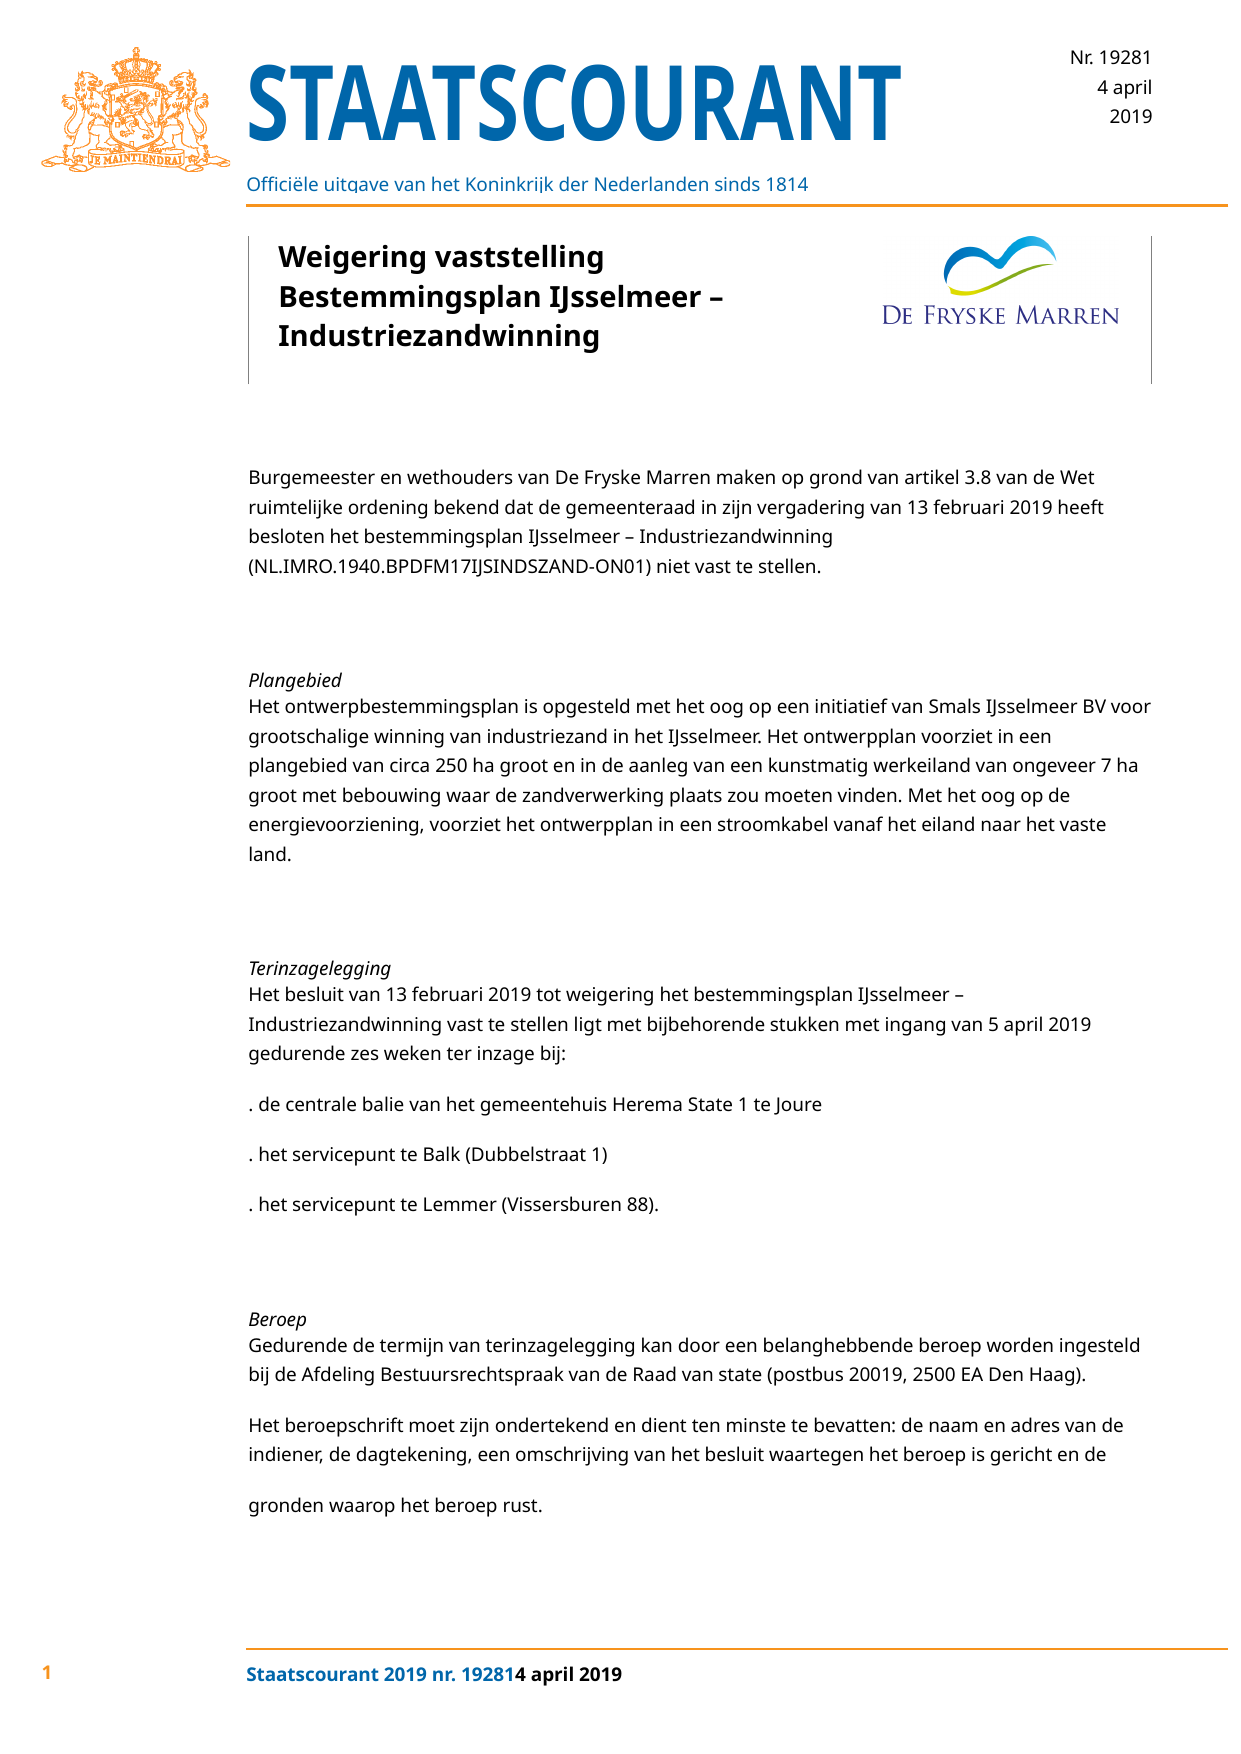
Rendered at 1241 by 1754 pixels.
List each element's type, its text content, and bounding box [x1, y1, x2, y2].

text . het servicepunt te Lemmer (Vissersburen 88). [248, 1192, 1152, 1217]
text . het servicepunt te Balk (Dubbelstraat 1) [248, 1141, 1152, 1167]
text Beroep [248, 1306, 1152, 1332]
table_header [850, 236, 1151, 384]
picture [882, 236, 1119, 324]
text Het besluit van 13 februari 2019 tot weigering het bestemmingsplan IJsselmeer – Industriezandwinning vast te stellen ligt met bijbehorende stukken met ingang van 5 april 2019 gedurende zes weken ter inzage bij: [248, 981, 1152, 1066]
table_header Weigering vaststelling Bestemmingsplan IJsselmeer – Industriezandwinning [249, 236, 850, 384]
picture [41, 47, 231, 172]
text Terinzagelegging [248, 956, 1152, 981]
text gronden waarop het beroep rust. [248, 1492, 1152, 1517]
text Het beroepschrift moet zijn ondertekend en dient ten minste te bevatten: de naam en adres van de indiener, de dagtekening, een omschrijving van het besluit waartegen het beroep is gericht en de [248, 1412, 1152, 1467]
text Burgemeester en wethouders van De Fryske Marren maken op grond van artikel 3.8 van de Wet ruimtelijke ordening bekend dat de gemeenteraad in zijn vergadering van 13 februari 2019 heeft besloten het bestemmingsplan IJsselmeer – Industriezandwinning (NL.IMRO.1940.BPDFM17IJSINDSZAND-ON01) niet vast te stellen. [248, 464, 1152, 579]
text . de centrale balie van het gemeentehuis Herema State 1 te Joure [248, 1091, 1152, 1117]
text Het ontwerpbestemmingsplan is opgesteld met het oog op een initiatief van Smals IJsselmeer BV voor grootschalige winning van industriezand in het IJsselmeer. Het ontwerpplan voorziet in een plangebied van circa 250 ha groot en in de aanleg van een kunstmatig werkeiland van ongeveer 7 ha groot met bebouwing waar de zandverwerking plaats zou moeten vinden. Met het oog op de energievoorziening, voorziet het ontwerpplan in een stroomkabel vanaf het eiland naar het vaste land. [248, 693, 1152, 867]
text Plangebied [248, 667, 1152, 693]
text Gedurende de termijn van terinzagelegging kan door een belanghebbende beroep worden ingesteld bij de Afdeling Bestuursrechtspraak van de Raad van state (postbus 20019, 2500 EA Den Haag). [248, 1332, 1152, 1387]
